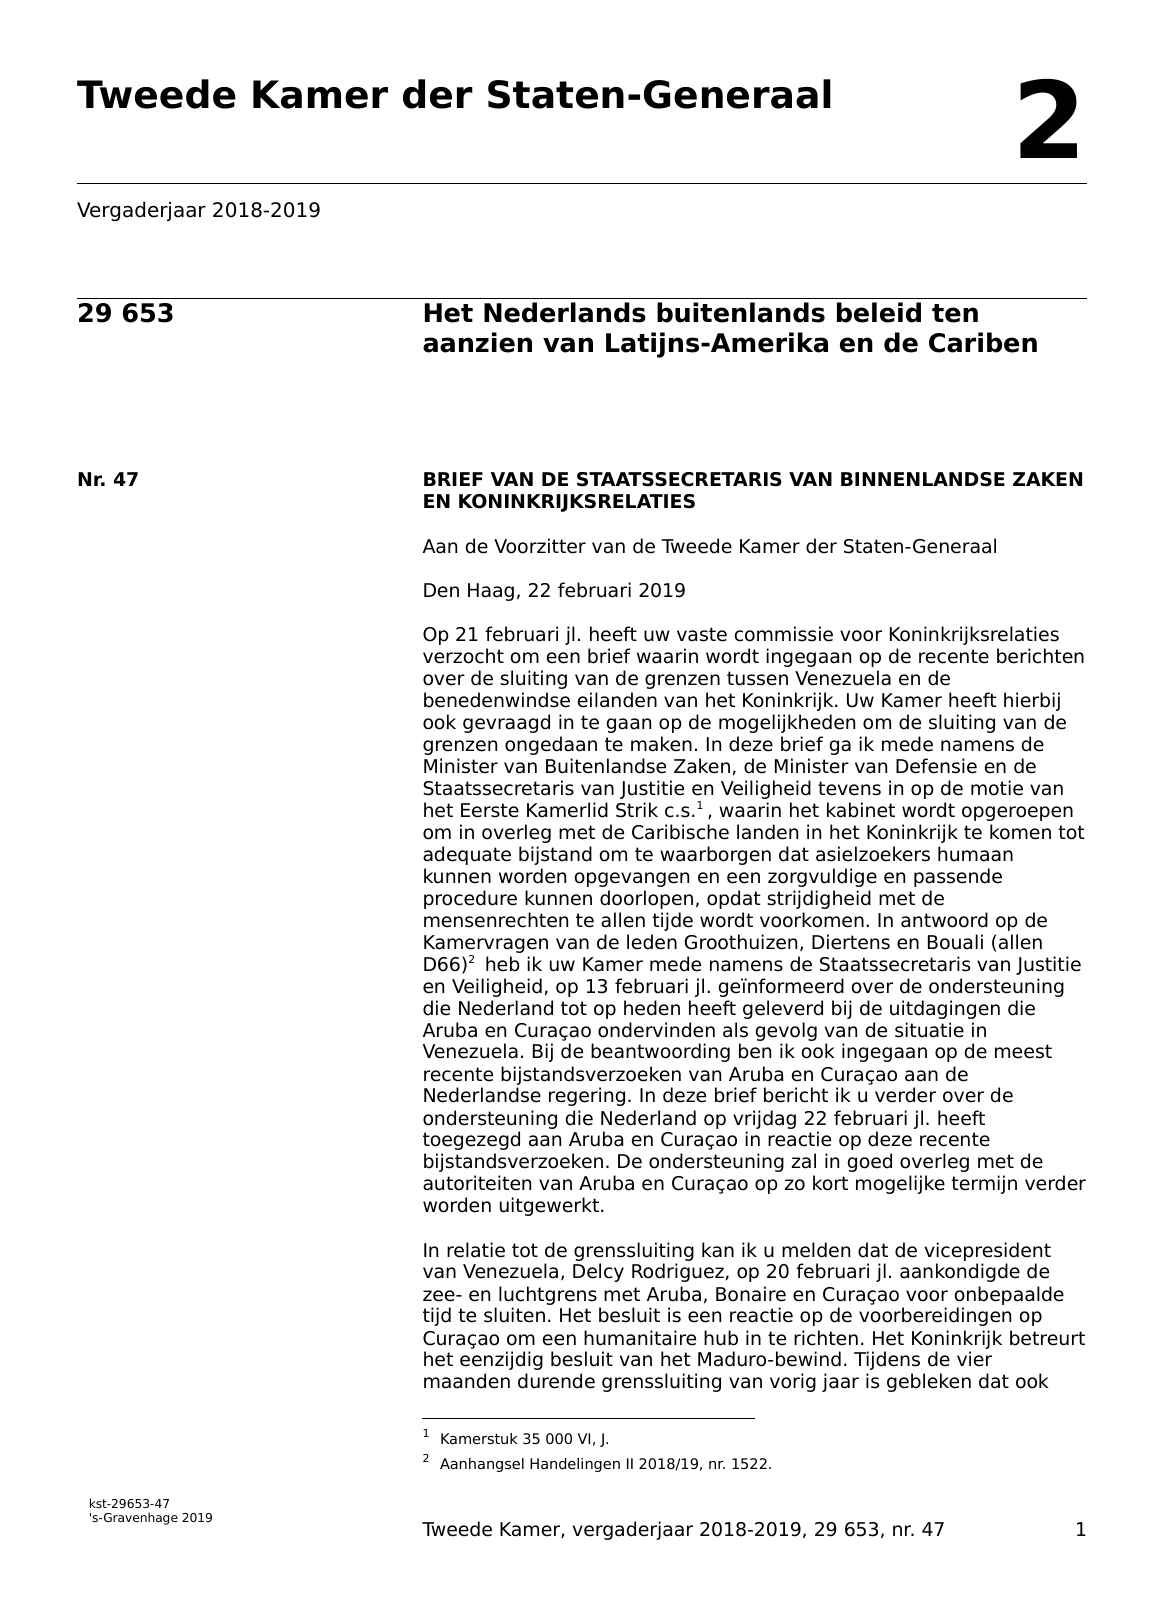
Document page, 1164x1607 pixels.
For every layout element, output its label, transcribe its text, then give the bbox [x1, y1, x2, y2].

subtitle 29 653 Het Nederlands buitenlands beleid ten aanzien van Latijns-Amerika en de Cariben [77, 299, 1087, 358]
table_header 2 [886, 59, 1087, 183]
table_header Tweede Kamer der Staten-Generaal [77, 59, 886, 183]
text Aanhangsel Handelingen II 2018/19, nr. 1522. [422, 1452, 1087, 1474]
text Aan de Voorzitter van de Tweede Kamer der Staten-Generaal [422, 536, 1087, 557]
subtitle Nr. 47 BRIEF VAN DE STAATSSECRETARIS VAN BINNENLANDSE ZAKEN EN KONINKRIJKSRELATIES [77, 469, 1087, 513]
text In relatie tot de grenssluiting kan ik u melden dat de vicepresident van Venezuela, Delcy Rodriguez, op 20 februari jl. aankondigde de zee- en luchtgrens met Aruba, Bonaire en Curaçao voor onbepaalde tijd te sluiten. Het besluit is een reactie op de voorbereidingen op Curaçao om een humanitaire hub in te richten. Het Koninkrijk betreurt het eenzijdig besluit van het Maduro-bewind. Tijdens de vier maanden durende grenssluiting van vorig jaar is gebleken dat ook [422, 1239, 1087, 1393]
text Den Haag, 22 februari 2019 [422, 580, 1087, 602]
text Kamerstuk 35 000 VI, J. [422, 1427, 1087, 1449]
text Op 21 februari jl. heeft uw vaste commissie voor Koninkrijksrelaties verzocht om een brief waarin wordt ingegaan op de recente berichten over de sluiting van de grenzen tussen Venezuela en de benedenwindse eilanden van het Koninkrijk. Uw Kamer heeft hierbij ook gevraagd in te gaan op de mogelijkheden om de sluiting van de grenzen ongedaan te maken. In deze brief ga ik mede namens de Minister van Buitenlandse Zaken, de Minister van Defensie en de Staatssecretaris van Justitie en Veiligheid tevens in op de motie van het Eerste Kamerlid Strik c.s., waarin het kabinet wordt opgeroepen om in overleg met de Caribische landen in het Koninkrijk te komen tot adequate bijstand om te waarborgen dat asielzoekers humaan kunnen worden opgevangen en een zorgvuldige en passende procedure kunnen doorlopen, opdat strijdigheid met de mensenrechten te allen tijde wordt voorkomen. In antwoord op de Kamervragen van de leden Groothuizen, Diertens en Bouali (allen D66) heb ik uw Kamer mede namens de Staatssecretaris van Justitie en Veiligheid, op 13 februari jl. geïnformeerd over de ondersteuning die Nederland tot op heden heeft geleverd bij de uitdagingen die Aruba en Curaçao ondervinden als gevolg van de situatie in Venezuela. Bij de beantwoording ben ik ook ingegaan op de meest recente bijstandsverzoeken van Aruba en Curaçao aan de Nederlandse regering. In deze brief bericht ik u verder over de ondersteuning die Nederland op vrijdag 22 februari jl. heeft toegezegd aan Aruba en Curaçao in reactie op deze recente bijstandsverzoeken. De ondersteuning zal in goed overleg met de autoriteiten van Aruba en Curaçao op zo kort mogelijke termijn verder worden uitgewerkt. [422, 624, 1087, 1217]
text kst-29653-47 [88, 1497, 323, 1511]
table_cell Vergaderjaar 2018-2019 [77, 184, 1087, 298]
text 's-Gravenhage 2019 [88, 1511, 323, 1525]
